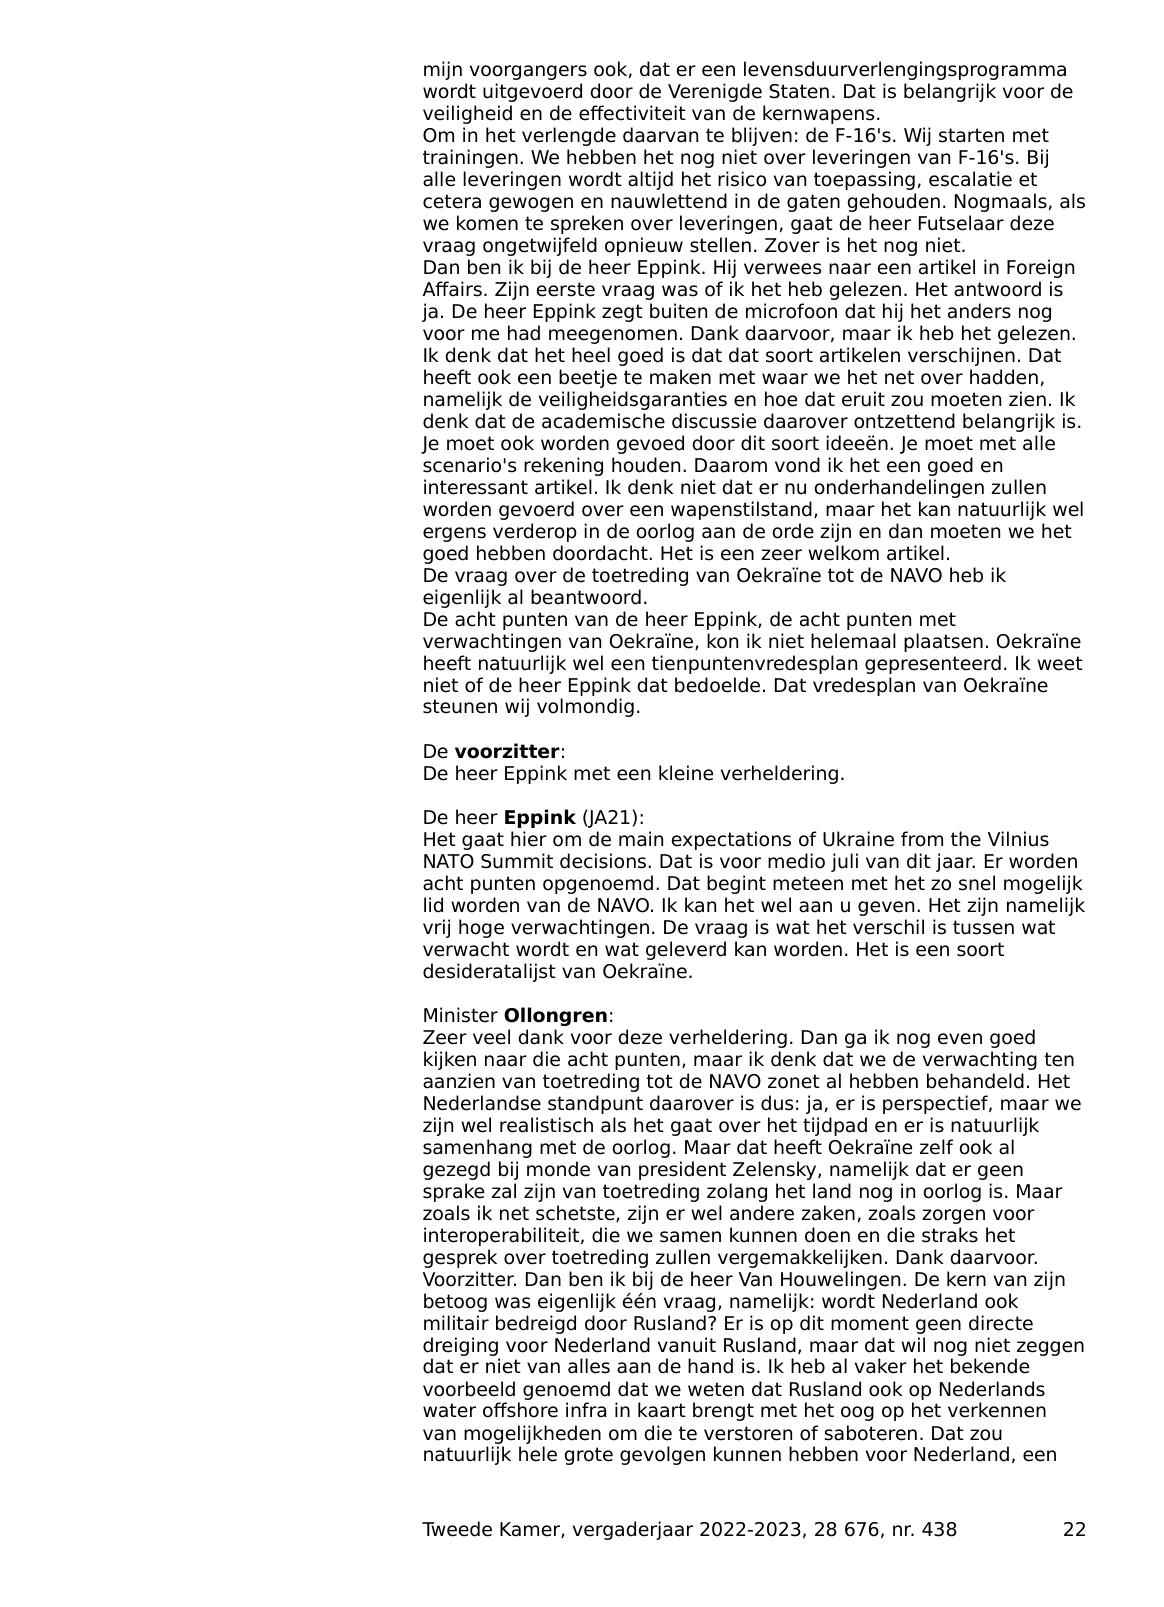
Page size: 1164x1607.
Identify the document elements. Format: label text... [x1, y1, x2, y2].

text De voorzitter: [422, 741, 1087, 763]
text De heer Eppink met een kleine verheldering. [422, 763, 1087, 784]
text Om in het verlengde daarvan te blijven: de F-16's. Wij starten met trainingen. We hebben het nog niet over leveringen van F-16's. Bij alle leveringen wordt altijd het risico van toepassing, escalatie et cetera gewogen en nauwlettend in de gaten gehouden. Nogmaals, als we komen te spreken over leveringen, gaat de heer Futselaar deze vraag ongetwijfeld opnieuw stellen. Zover is het nog niet. [422, 125, 1087, 257]
text Zeer veel dank voor deze verheldering. Dan ga ik nog even goed kijken naar die acht punten, maar ik denk dat we de verwachting ten aanzien van toetreding tot de NAVO zonet al hebben behandeld. Het Nederlandse standpunt daarover is dus: ja, er is perspectief, maar we zijn wel realistisch als het gaat over het tijdpad en er is natuurlijk samenhang met de oorlog. Maar dat heeft Oekraïne zelf ook al gezegd bij monde van president Zelensky, namelijk dat er geen sprake zal zijn van toetreding zolang het land nog in oorlog is. Maar zoals ik net schetste, zijn er wel andere zaken, zoals zorgen voor interoperabiliteit, die we samen kunnen doen en die straks het gesprek over toetreding zullen vergemakkelijken. Dank daarvoor. [422, 1027, 1087, 1268]
text Het gaat hier om de main expectations of Ukraine from the Vilnius NATO Summit decisions. Dat is voor medio juli van dit jaar. Er worden acht punten opgenoemd. Dat begint meteen met het zo snel mogelijk lid worden van de NAVO. Ik kan het wel aan u geven. Het zijn namelijk vrij hoge verwachtingen. De vraag is wat het verschil is tussen wat verwacht wordt en wat geleverd kan worden. Het is een soort desideratalijst van Oekraïne. [422, 829, 1087, 983]
text Dan ben ik bij de heer Eppink. Hij verwees naar een artikel in Foreign Affairs. Zijn eerste vraag was of ik het heb gelezen. Het antwoord is ja. De heer Eppink zegt buiten de microfoon dat hij het anders nog voor me had meegenomen. Dank daarvoor, maar ik heb het gelezen. Ik denk dat het heel goed is dat dat soort artikelen verschijnen. Dat heeft ook een beetje te maken met waar we het net over hadden, namelijk de veiligheidsgaranties en hoe dat eruit zou moeten zien. Ik denk dat de academische discussie daarover ontzettend belangrijk is. Je moet ook worden gevoed door dit soort ideeën. Je moet met alle scenario's rekening houden. Daarom vond ik het een goed en interessant artikel. Ik denk niet dat er nu onderhandelingen zullen worden gevoerd over een wapenstilstand, maar het kan natuurlijk wel ergens verderop in de oorlog aan de orde zijn en dan moeten we het goed hebben doordacht. Het is een zeer welkom artikel. [422, 257, 1087, 564]
text Voorzitter. Dan ben ik bij de heer Van Houwelingen. De kern van zijn betoog was eigenlijk één vraag, namelijk: wordt Nederland ook militair bedreigd door Rusland? Er is op dit moment geen directe dreiging voor Nederland vanuit Rusland, maar dat wil nog niet zeggen dat er niet van alles aan de hand is. Ik heb al vaker het bekende voorbeeld genoemd dat we weten dat Rusland ook op Nederlands water offshore infra in kaart brengt met het oog op het verkennen van mogelijkheden om die te verstoren of saboteren. Dat zou natuurlijk hele grote gevolgen kunnen hebben voor Nederland, een [422, 1268, 1087, 1466]
text De vraag over de toetreding van Oekraïne tot de NAVO heb ik eigenlijk al beantwoord. [422, 564, 1087, 608]
text mijn voorgangers ook, dat er een levensduurverlengingsprogramma wordt uitgevoerd door de Verenigde Staten. Dat is belangrijk voor de veiligheid en de effectiviteit van de kernwapens. [422, 59, 1087, 125]
text De heer Eppink (JA21): [422, 807, 1087, 829]
text De acht punten van de heer Eppink, de acht punten met verwachtingen van Oekraïne, kon ik niet helemaal plaatsen. Oekraïne heeft natuurlijk wel een tienpuntenvredesplan gepresenteerd. Ik weet niet of de heer Eppink dat bedoelde. Dat vredesplan van Oekraïne steunen wij volmondig. [422, 608, 1087, 718]
text Minister Ollongren: [422, 1005, 1087, 1027]
